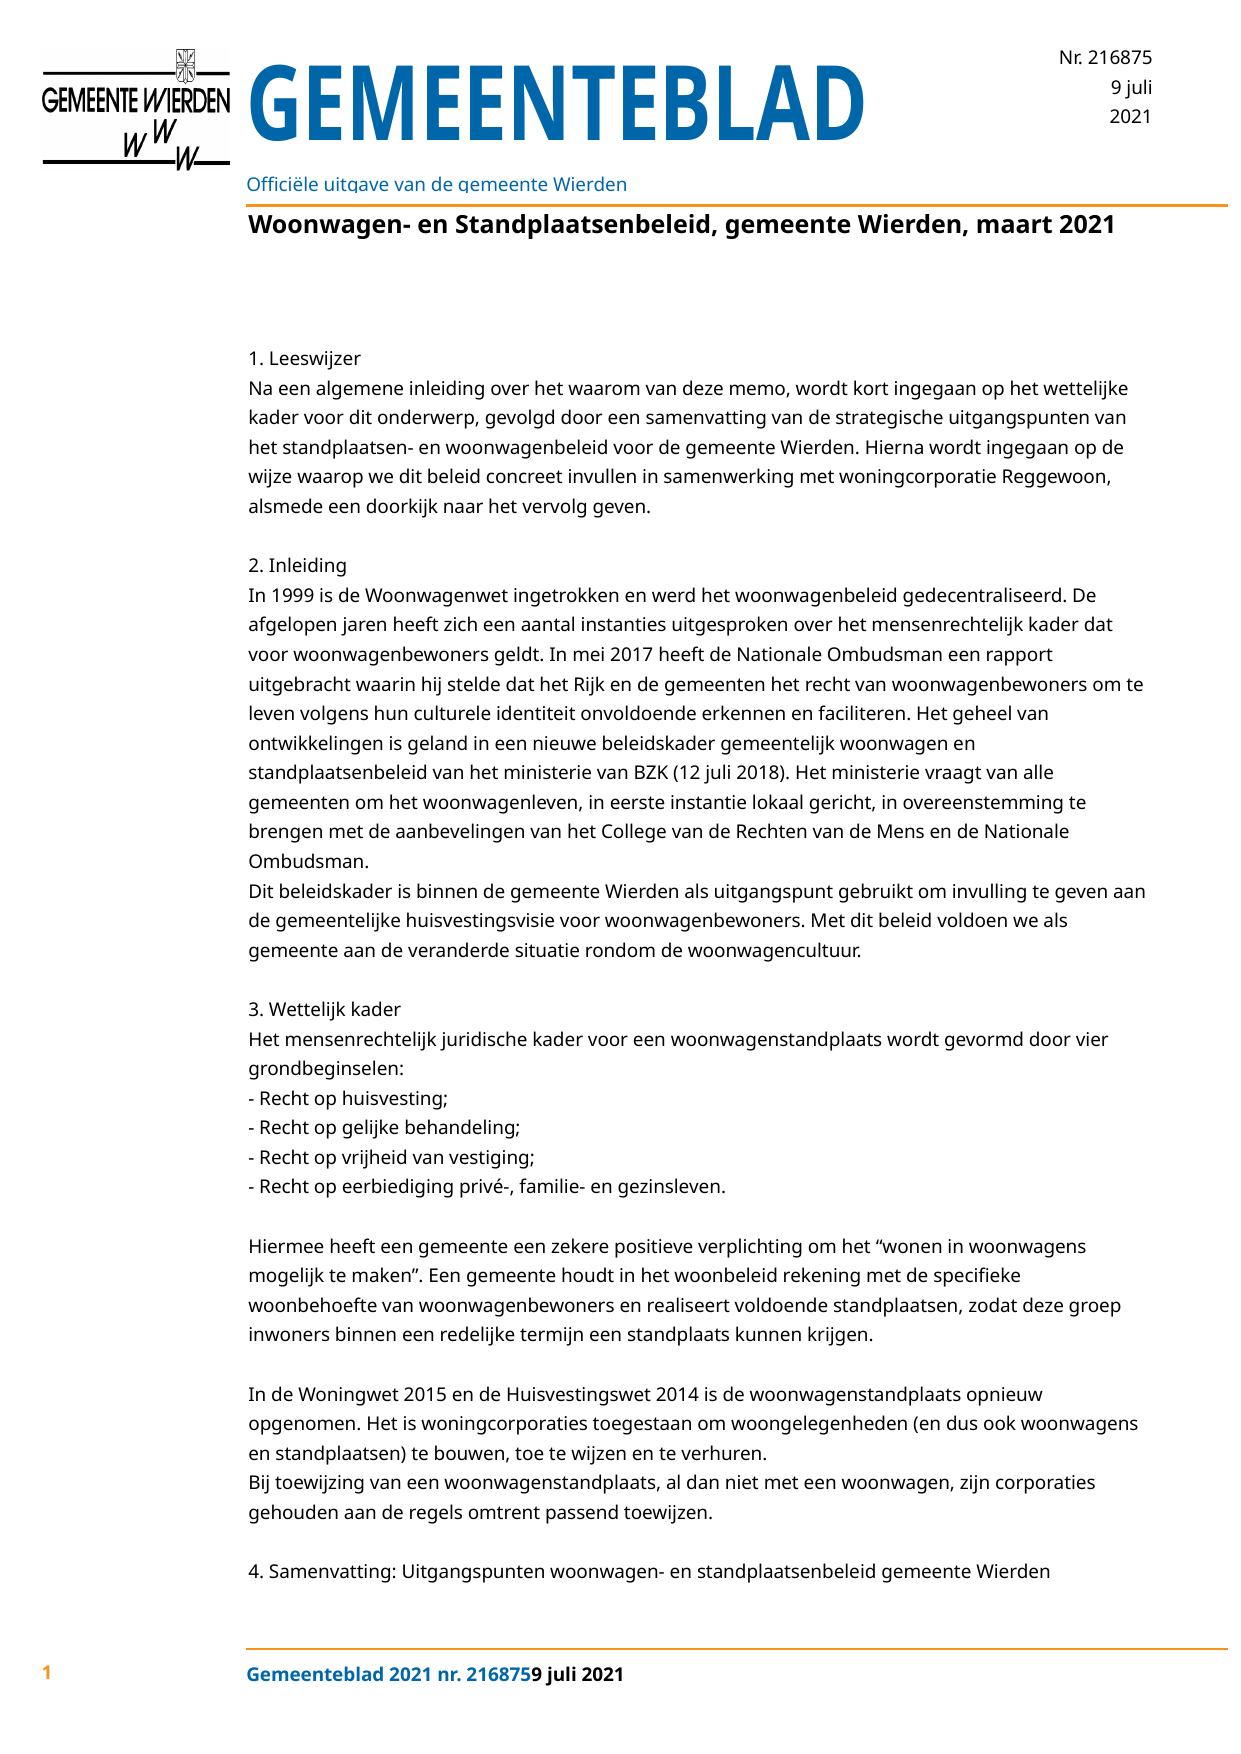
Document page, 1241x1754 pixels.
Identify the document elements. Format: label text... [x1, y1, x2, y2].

text In 1999 is de Woonwagenwet ingetrokken en werd het woonwagenbeleid gedecentraliseerd. De afgelopen jaren heeft zich een aantal instanties uitgesproken over het mensenrechtelijk kader dat voor woonwagenbewoners geldt. In mei 2017 heeft de Nationale Ombudsman een rapport uitgebracht waarin hij stelde dat het Rijk en de gemeenten het recht van woonwagenbewoners om te leven volgens hun culturele identiteit onvoldoende erkennen en faciliteren. Het geheel van ontwikkelingen is geland in een nieuwe beleidskader gemeentelijk woonwagen en standplaatsenbeleid van het ministerie van BZK (12 juli 2018). Het ministerie vraagt van alle gemeenten om het woonwagenleven, in eerste instantie lokaal gericht, in overeenstemming te brengen met de aanbevelingen van het College van de Rechten van de Mens en de Nationale Ombudsman. [248, 582, 1152, 874]
text Na een algemene inleiding over het waarom van deze memo, wordt kort ingegaan op het wettelijke kader voor dit onderwerp, gevolgd door een samenvatting van de strategische uitgangspunten van het standplaatsen- en woonwagenbeleid voor de gemeente Wierden. Hierna wordt ingegaan op de wijze waarop we dit beleid concreet invullen in samenwerking met woningcorporatie Reggewoon, alsmede een doorkijk naar het vervolg geven. [248, 375, 1152, 519]
text - Recht op gelijke behandeling; [248, 1114, 1152, 1140]
text 4. Samenvatting: Uitgangspunten woonwagen- en standplaatsenbeleid gemeente Wierden [248, 1558, 1152, 1584]
text 2. Inleiding [248, 552, 1152, 578]
picture [41, 47, 231, 172]
text In de Woningwet 2015 en de Huisvestingswet 2014 is de woonwagenstandplaats opnieuw opgenomen. Het is woningcorporaties toegestaan om woongelegenheden (en dus ook woonwagens en standplaatsen) te bouwen, toe te wijzen en te verhuren. [248, 1381, 1152, 1466]
text - Recht op eerbiediging privé-, familie- en gezinsleven. [248, 1174, 1152, 1199]
text Hiermee heeft een gemeente een zekere positieve verplichting om het “wonen in woonwagens mogelijk te maken”. Een gemeente houdt in het woonbeleid rekening met de specifieke woonbehoefte van woonwagenbewoners en realiseert voldoende standplaatsen, zodat deze groep inwoners binnen een redelijke termijn een standplaats kunnen krijgen. [248, 1233, 1152, 1347]
text Woonwagen- en Standplaatsenbeleid, gemeente Wierden, maart 2021 [248, 207, 1152, 241]
text Het mensenrechtelijk juridische kader voor een woonwagenstandplaats wordt gevormd door vier grondbeginselen: [248, 1026, 1152, 1081]
text 1. Leeswijzer [248, 345, 1152, 371]
text Dit beleidskader is binnen de gemeente Wierden als uitgangspunt gebruikt om invulling te geven aan de gemeentelijke huisvestingsvisie voor woonwagenbewoners. Met dit beleid voldoen we als gemeente aan de veranderde situatie rondom de woonwagencultuur. [248, 878, 1152, 963]
text 3. Wettelijk kader [248, 996, 1152, 1022]
text Bij toewijzing van een woonwagenstandplaats, al dan niet met een woonwagen, zijn corporaties gehouden aan de regels omtrent passend toewijzen. [248, 1469, 1152, 1525]
text - Recht op vrijheid van vestiging; [248, 1144, 1152, 1170]
text - Recht op huisvesting; [248, 1085, 1152, 1111]
